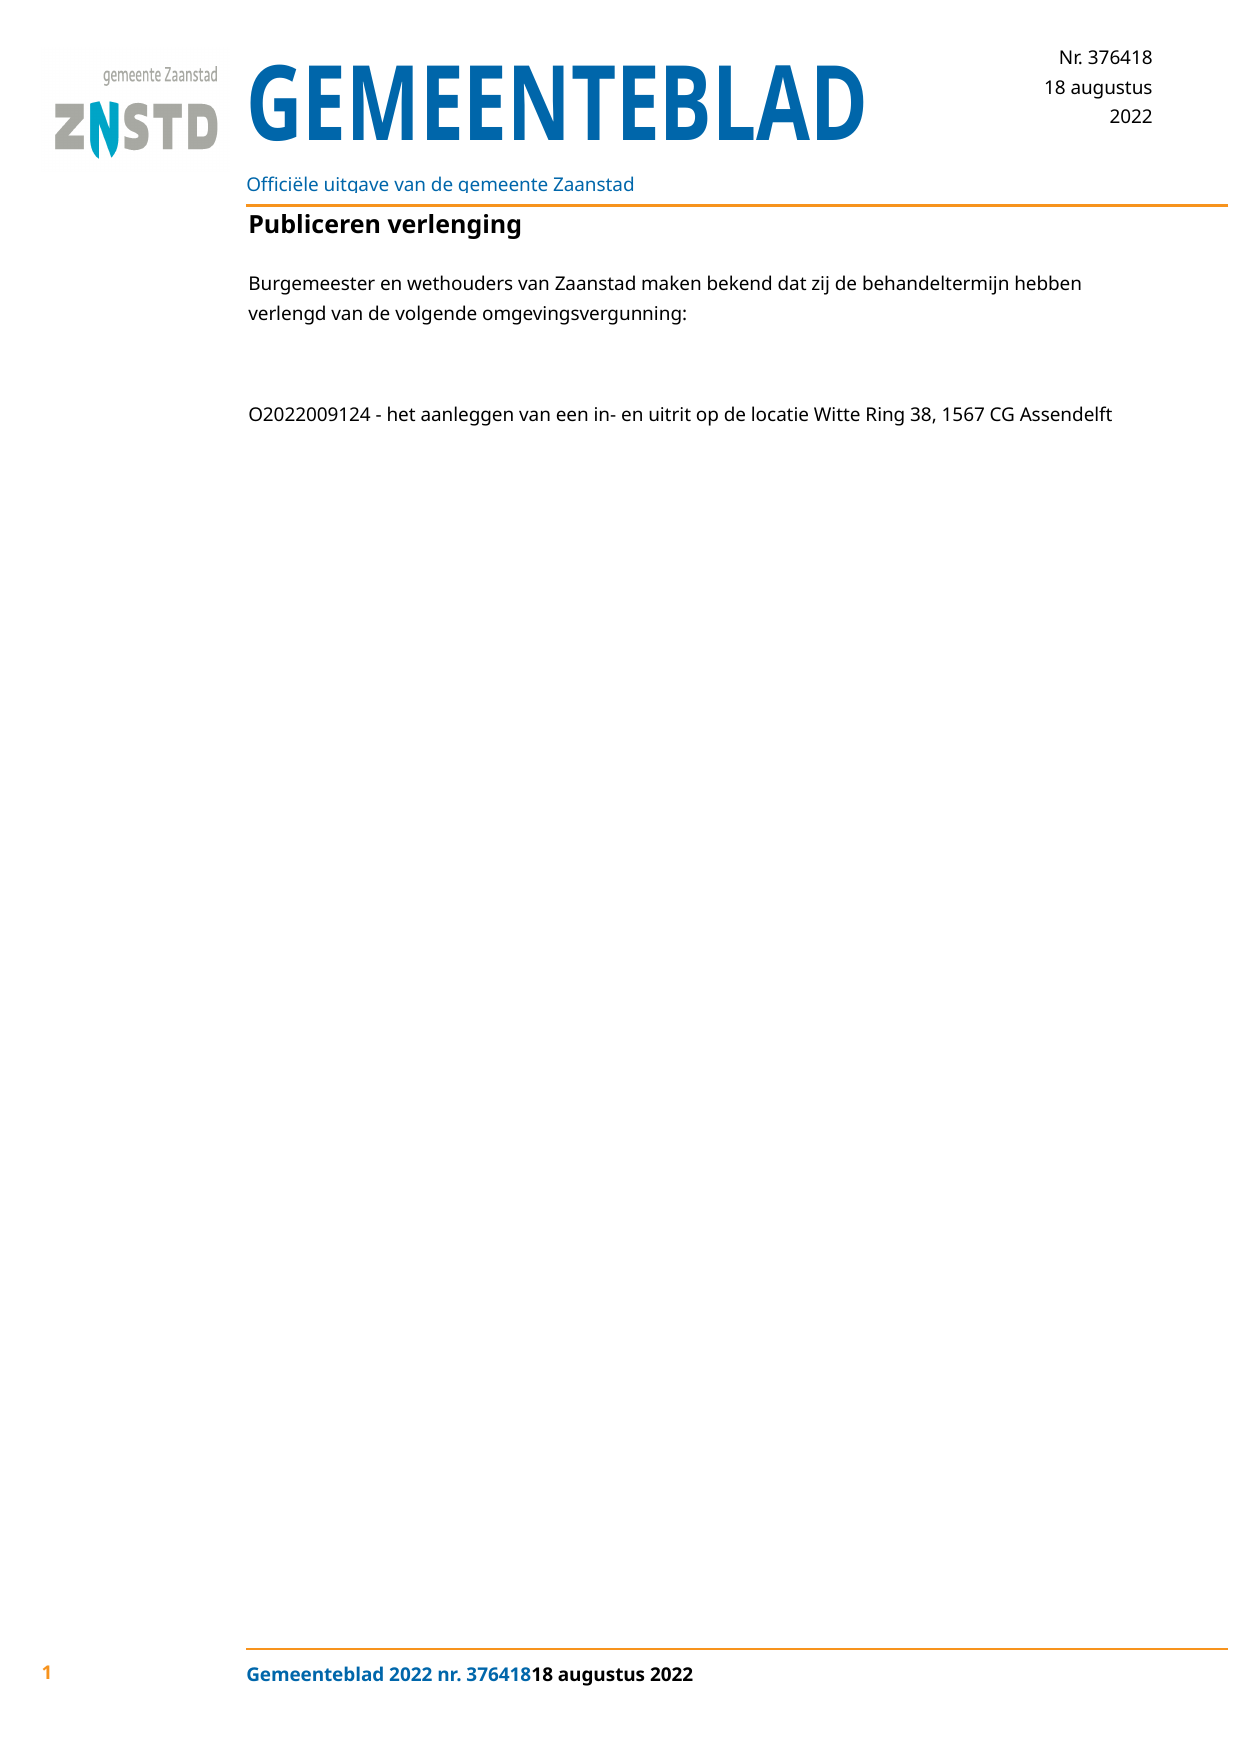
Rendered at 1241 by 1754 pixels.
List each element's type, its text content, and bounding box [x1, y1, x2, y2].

text Publiceren verlenging [248, 207, 1152, 241]
picture [41, 47, 231, 172]
text Burgemeester en wethouders van Zaanstad maken bekend dat zij de behandeltermijn hebben verlengd van de volgende omgevingsvergunning: [248, 270, 1152, 326]
text O2022009124 - het aanleggen van een in- en uitrit op de locatie Witte Ring 38, 1567 CG Assendelft [248, 401, 1152, 426]
